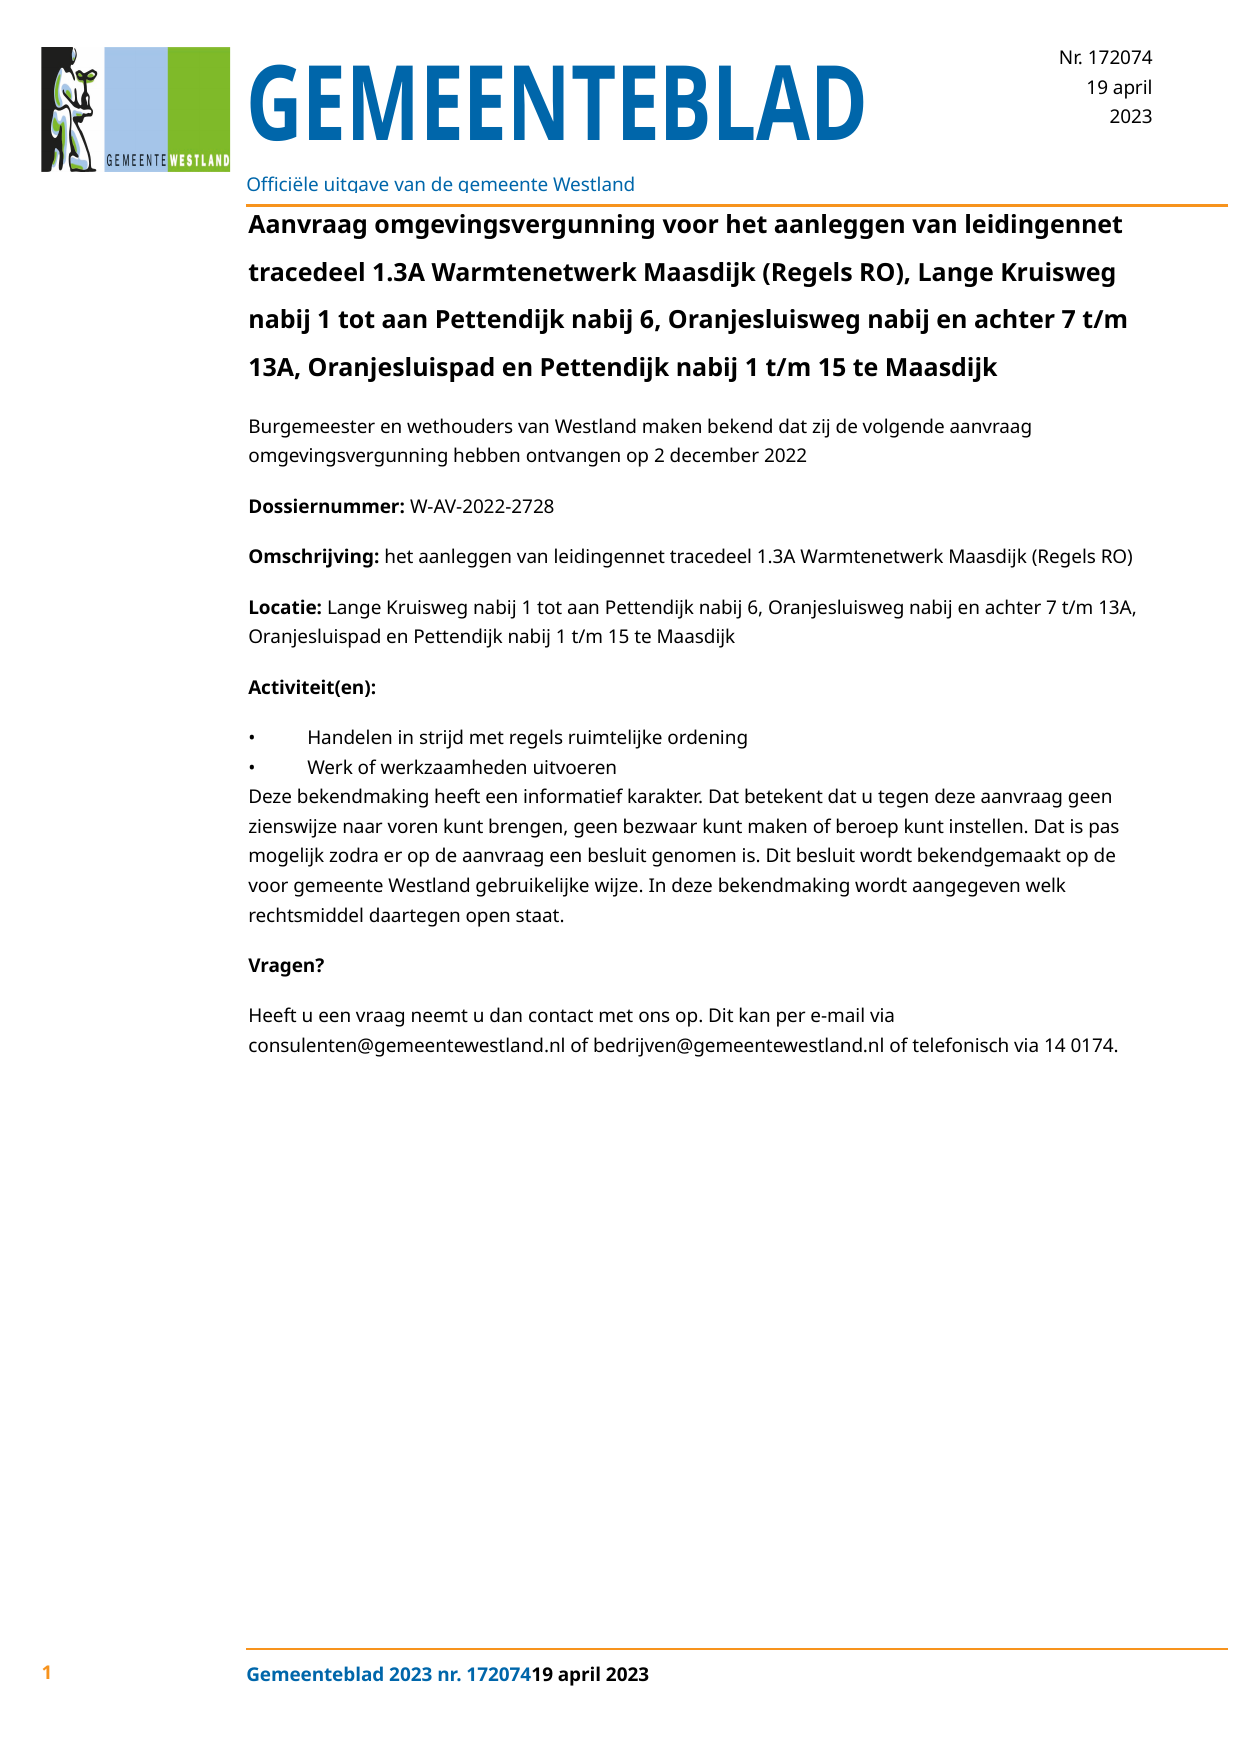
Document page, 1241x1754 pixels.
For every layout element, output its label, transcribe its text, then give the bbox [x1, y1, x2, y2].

text Vragen? [248, 952, 1152, 978]
text Aanvraag omgevingsvergunning voor het aanleggen van leidingennet tracedeel 1.3A Warmtenetwerk Maasdijk (Regels RO), Lange Kruisweg nabij 1 tot aan Pettendijk nabij 6, Oranjesluisweg nabij en achter 7 t/m 13A, Oranjesluispad en Pettendijk nabij 1 t/m 15 te Maasdijk [248, 207, 1152, 384]
text Burgemeester en wethouders van Westland maken bekend dat zij de volgende aanvraag omgevingsvergunning hebben ontvangen op 2 december 2022 [248, 413, 1152, 468]
list Handelen in strijd met regels ruimtelijke ordening [248, 724, 1152, 750]
list Werk of werkzaamheden uitvoeren [248, 754, 1152, 780]
text Activiteit(en): [248, 674, 1152, 700]
text Omschrijving: het aanleggen van leidingennet tracedeel 1.3A Warmtenetwerk Maasdijk (Regels RO) [248, 543, 1152, 569]
picture [41, 47, 231, 172]
text Heeft u een vraag neemt u dan contact met ons op. Dit kan per e-mail via consulenten@gemeentewestland.nl of bedrijven@gemeentewestland.nl of telefonisch via 14 0174. [248, 1003, 1152, 1058]
text Deze bekendmaking heeft een informatief karakter. Dat betekent dat u tegen deze aanvraag geen zienswijze naar voren kunt brengen, geen bezwaar kunt maken of beroep kunt instellen. Dat is pas mogelijk zodra er op de aanvraag een besluit genomen is. Dit besluit wordt bekendgemaakt op de voor gemeente Westland gebruikelijke wijze. In deze bekendmaking wordt aangegeven welk rechtsmiddel daartegen open staat. [248, 783, 1152, 928]
text Locatie: Lange Kruisweg nabij 1 tot aan Pettendijk nabij 6, Oranjesluisweg nabij en achter 7 t/m 13A, Oranjesluispad en Pettendijk nabij 1 t/m 15 te Maasdijk [248, 594, 1152, 649]
text Dossiernummer: W-AV-2022-2728 [248, 493, 1152, 519]
